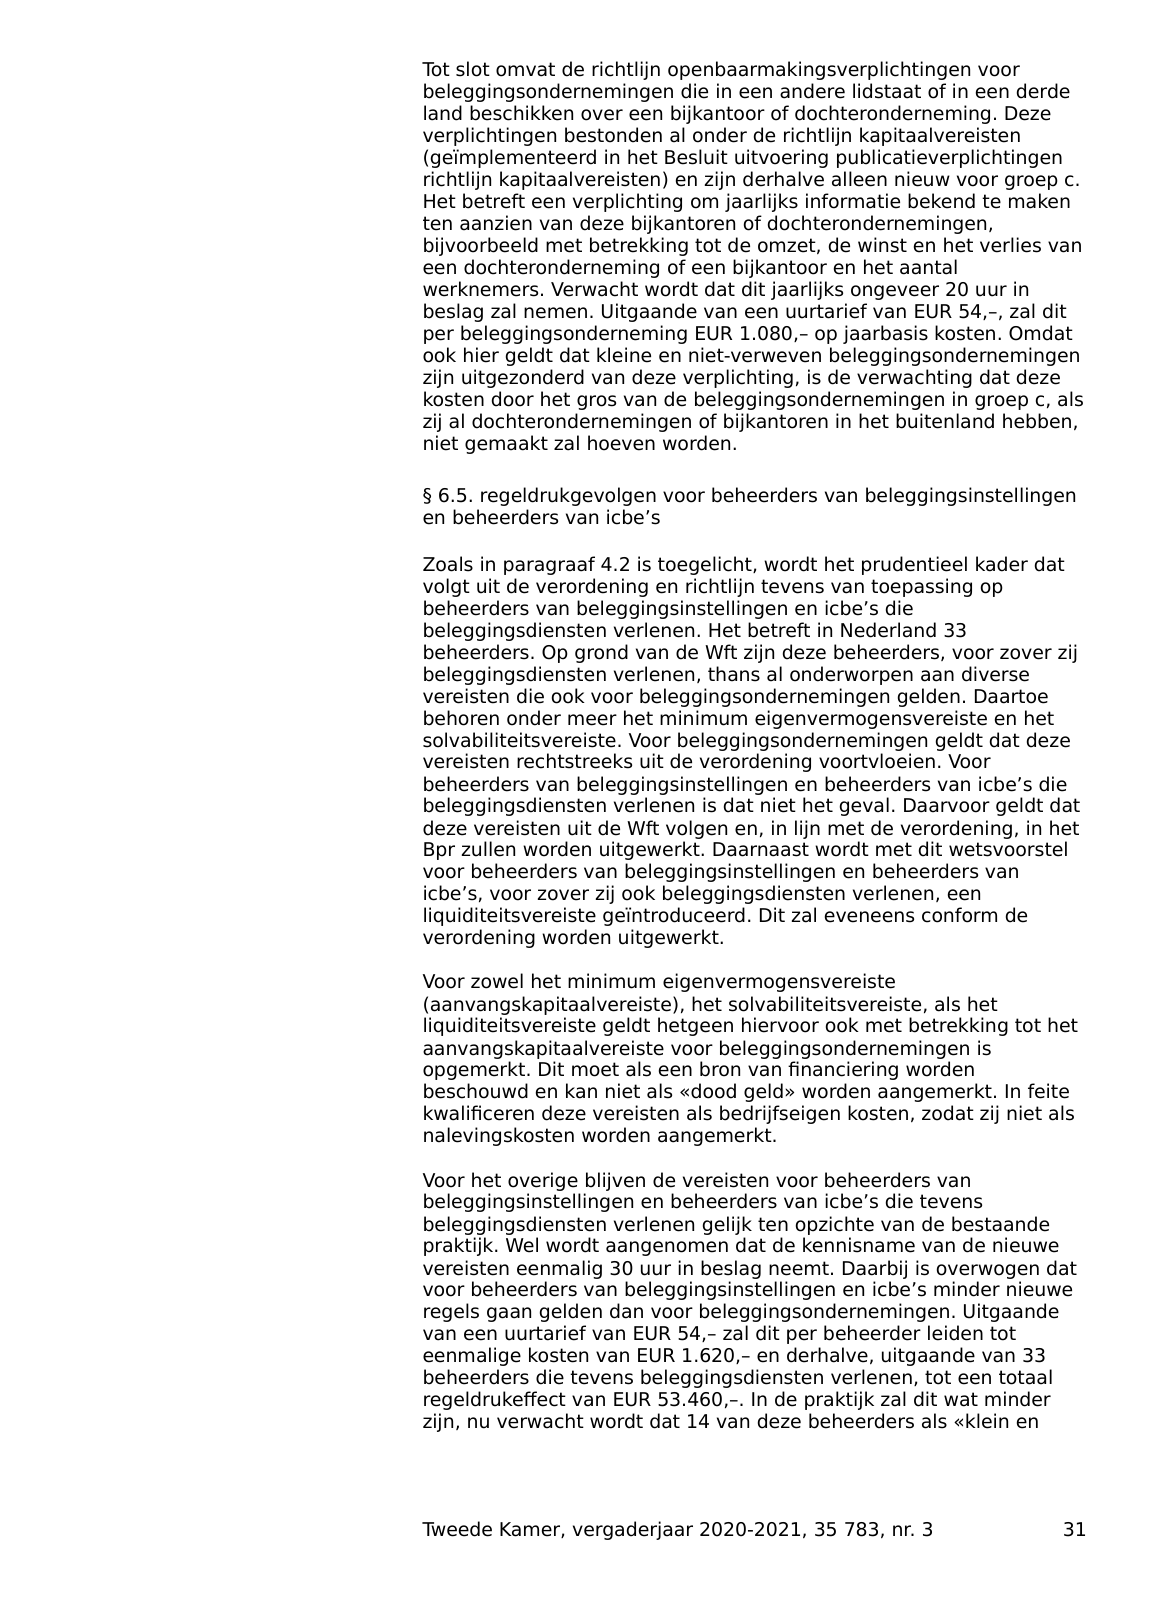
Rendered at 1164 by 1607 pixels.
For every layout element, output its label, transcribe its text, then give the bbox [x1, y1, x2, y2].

text Tot slot omvat de richtlijn openbaarmakingsverplichtingen voor beleggingsondernemingen die in een andere lidstaat of in een derde land beschikken over een bijkantoor of dochteronderneming. Deze verplichtingen bestonden al onder de richtlijn kapitaalvereisten (geïmplementeerd in het Besluit uitvoering publicatieverplichtingen richtlijn kapitaalvereisten) en zijn derhalve alleen nieuw voor groep c. Het betreft een verplichting om jaarlijks informatie bekend te maken ten aanzien van deze bijkantoren of dochterondernemingen, bijvoorbeeld met betrekking tot de omzet, de winst en het verlies van een dochteronderneming of een bijkantoor en het aantal werknemers. Verwacht wordt dat dit jaarlijks ongeveer 20 uur in beslag zal nemen. Uitgaande van een uurtarief van EUR 54,–, zal dit per beleggingsonderneming EUR 1.080,– op jaarbasis kosten. Omdat ook hier geldt dat kleine en niet-verweven beleggingsondernemingen zijn uitgezonderd van deze verplichting, is de verwachting dat deze kosten door het gros van de beleggingsondernemingen in groep c, als zij al dochterondernemingen of bijkantoren in het buitenland hebben, niet gemaakt zal hoeven worden. [422, 59, 1087, 455]
subtitle § 6.5. regeldrukgevolgen voor beheerders van beleggingsinstellingen en beheerders van icbe’s [422, 485, 1087, 529]
text Voor het overige blijven de vereisten voor beheerders van beleggingsinstellingen en beheerders van icbe’s die tevens beleggingsdiensten verlenen gelijk ten opzichte van de bestaande praktijk. Wel wordt aangenomen dat de kennisname van de nieuwe vereisten eenmalig 30 uur in beslag neemt. Daarbij is overwogen dat voor beheerders van beleggingsinstellingen en icbe’s minder nieuwe regels gaan gelden dan voor beleggingsondernemingen. Uitgaande van een uurtarief van EUR 54,– zal dit per beheerder leiden tot eenmalige kosten van EUR 1.620,– en derhalve, uitgaande van 33 beheerders die tevens beleggingsdiensten verlenen, tot een totaal regeldrukeffect van EUR 53.460,–. In de praktijk zal dit wat minder zijn, nu verwacht wordt dat 14 van deze beheerders als «klein en [422, 1169, 1087, 1433]
text Voor zowel het minimum eigenvermogensvereiste (aanvangskapitaalvereiste), het solvabiliteitsvereiste, als het liquiditeitsvereiste geldt hetgeen hiervoor ook met betrekking tot het aanvangskapitaalvereiste voor beleggingsondernemingen is opgemerkt. Dit moet als een bron van financiering worden beschouwd en kan niet als «dood geld» worden aangemerkt. In feite kwalificeren deze vereisten als bedrijfseigen kosten, zodat zij niet als nalevingskosten worden aangemerkt. [422, 971, 1087, 1147]
text Zoals in paragraaf 4.2 is toegelicht, wordt het prudentieel kader dat volgt uit de verordening en richtlijn tevens van toepassing op beheerders van beleggingsinstellingen en icbe’s die beleggingsdiensten verlenen. Het betreft in Nederland 33 beheerders. Op grond van de Wft zijn deze beheerders, voor zover zij beleggingsdiensten verlenen, thans al onderworpen aan diverse vereisten die ook voor beleggingsondernemingen gelden. Daartoe behoren onder meer het minimum eigenvermogensvereiste en het solvabiliteitsvereiste. Voor beleggingsondernemingen geldt dat deze vereisten rechtstreeks uit de verordening voortvloeien. Voor beheerders van beleggingsinstellingen en beheerders van icbe’s die beleggingsdiensten verlenen is dat niet het geval. Daarvoor geldt dat deze vereisten uit de Wft volgen en, in lijn met de verordening, in het Bpr zullen worden uitgewerkt. Daarnaast wordt met dit wetsvoorstel voor beheerders van beleggingsinstellingen en beheerders van icbe’s, voor zover zij ook beleggingsdiensten verlenen, een liquiditeitsvereiste geïntroduceerd. Dit zal eveneens conform de verordening worden uitgewerkt. [422, 554, 1087, 949]
